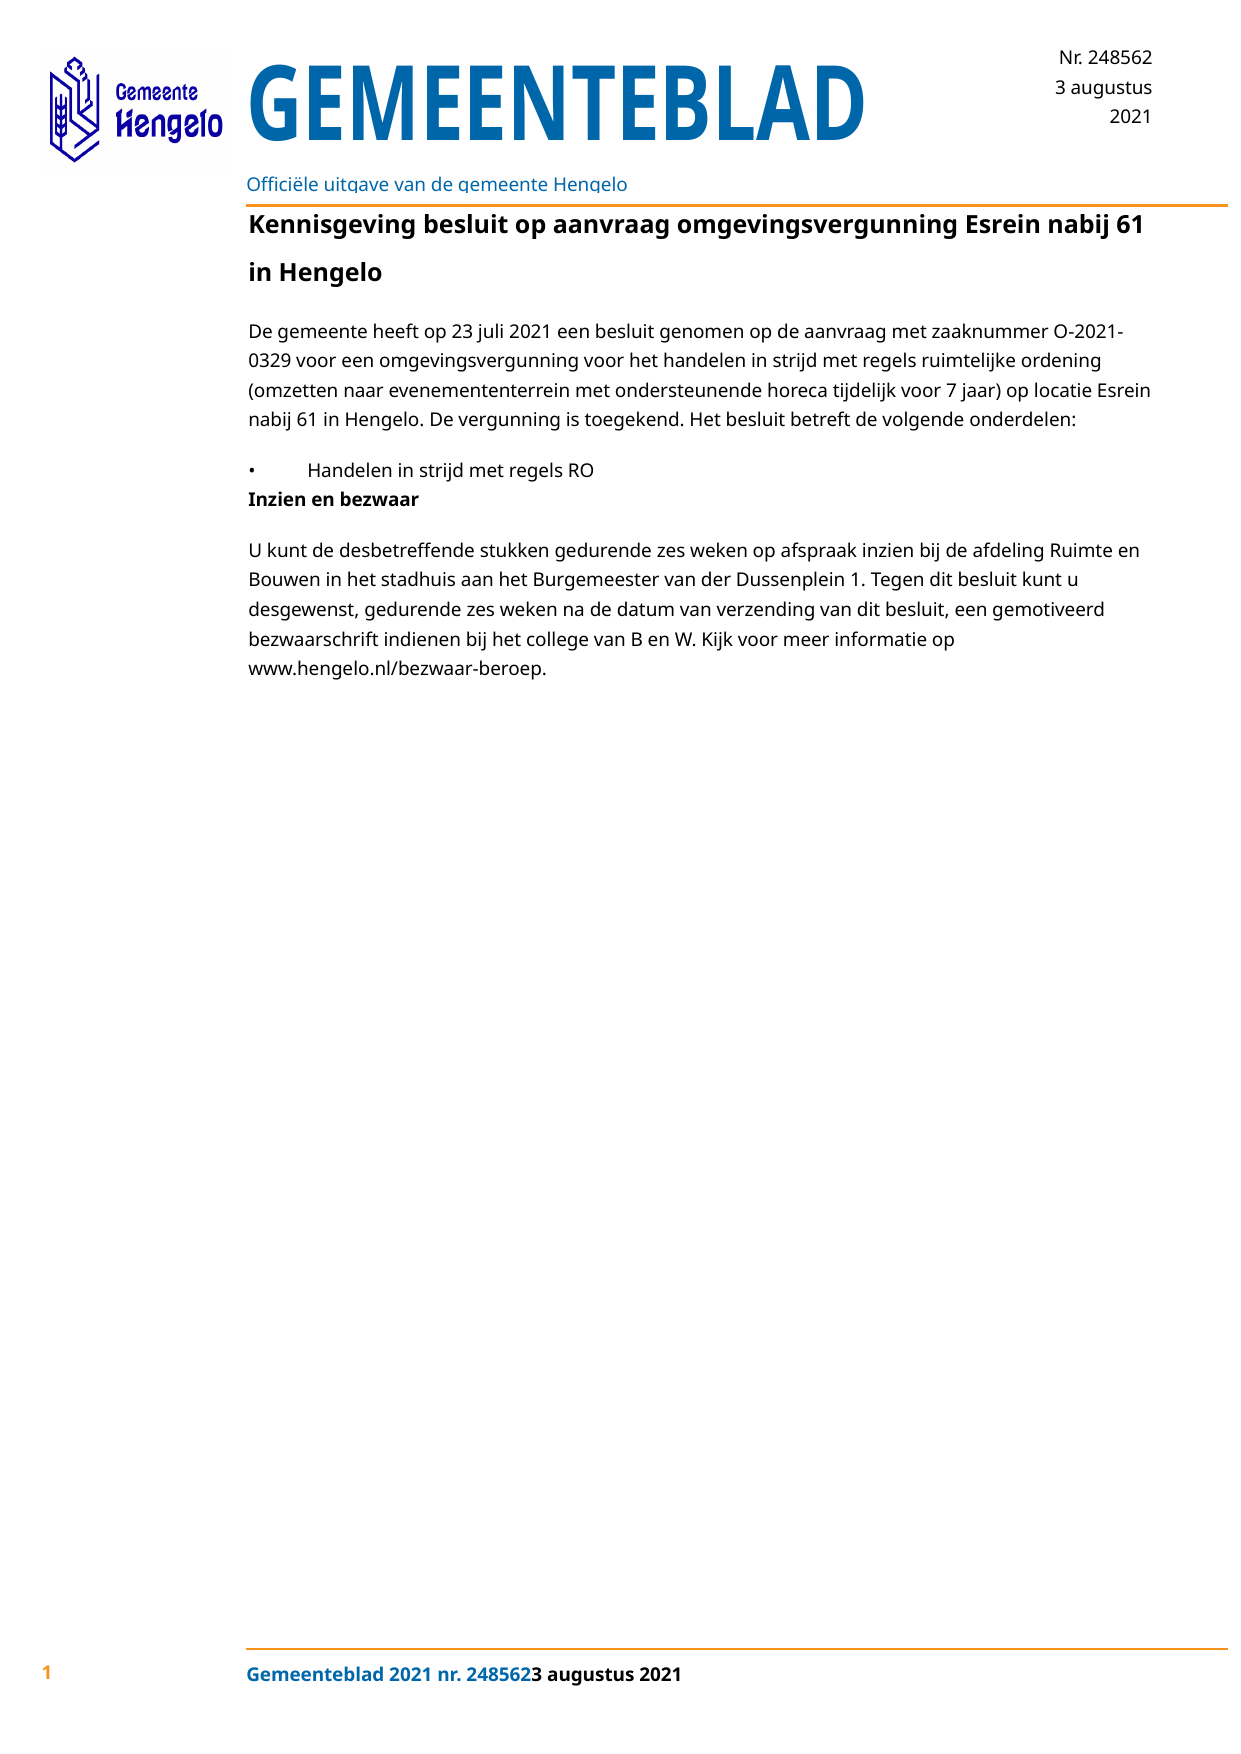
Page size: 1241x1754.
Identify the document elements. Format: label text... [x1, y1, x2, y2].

text Inzien en bezwaar [248, 487, 1152, 512]
text De gemeente heeft op 23 juli 2021 een besluit genomen op de aanvraag met zaaknummer O-2021-0329 voor een omgevingsvergunning voor het handelen in strijd met regels ruimtelijke ordening (omzetten naar evenemententerrein met ondersteunende horeca tijdelijk voor 7 jaar) op locatie Esrein nabij 61 in Hengelo. De vergunning is toegekend. Het besluit betreft de volgende onderdelen: [248, 318, 1152, 432]
list Handelen in strijd met regels RO [248, 457, 1152, 483]
text U kunt de desbetreffende stukken gedurende zes weken op afspraak inzien bij de afdeling Ruimte en Bouwen in het stadhuis aan het Burgemeester van der Dussenplein 1. Tegen dit besluit kunt u desgewenst, gedurende zes weken na de datum van verzending van dit besluit, een gemotiveerd bezwaarschrift indienen bij het college van B en W. Kijk voor meer informatie op www.hengelo.nl/bezwaar-beroep. [248, 537, 1152, 681]
picture [41, 47, 231, 172]
text Kennisgeving besluit op aanvraag omgevingsvergunning Esrein nabij 61 in Hengelo [248, 207, 1152, 288]
